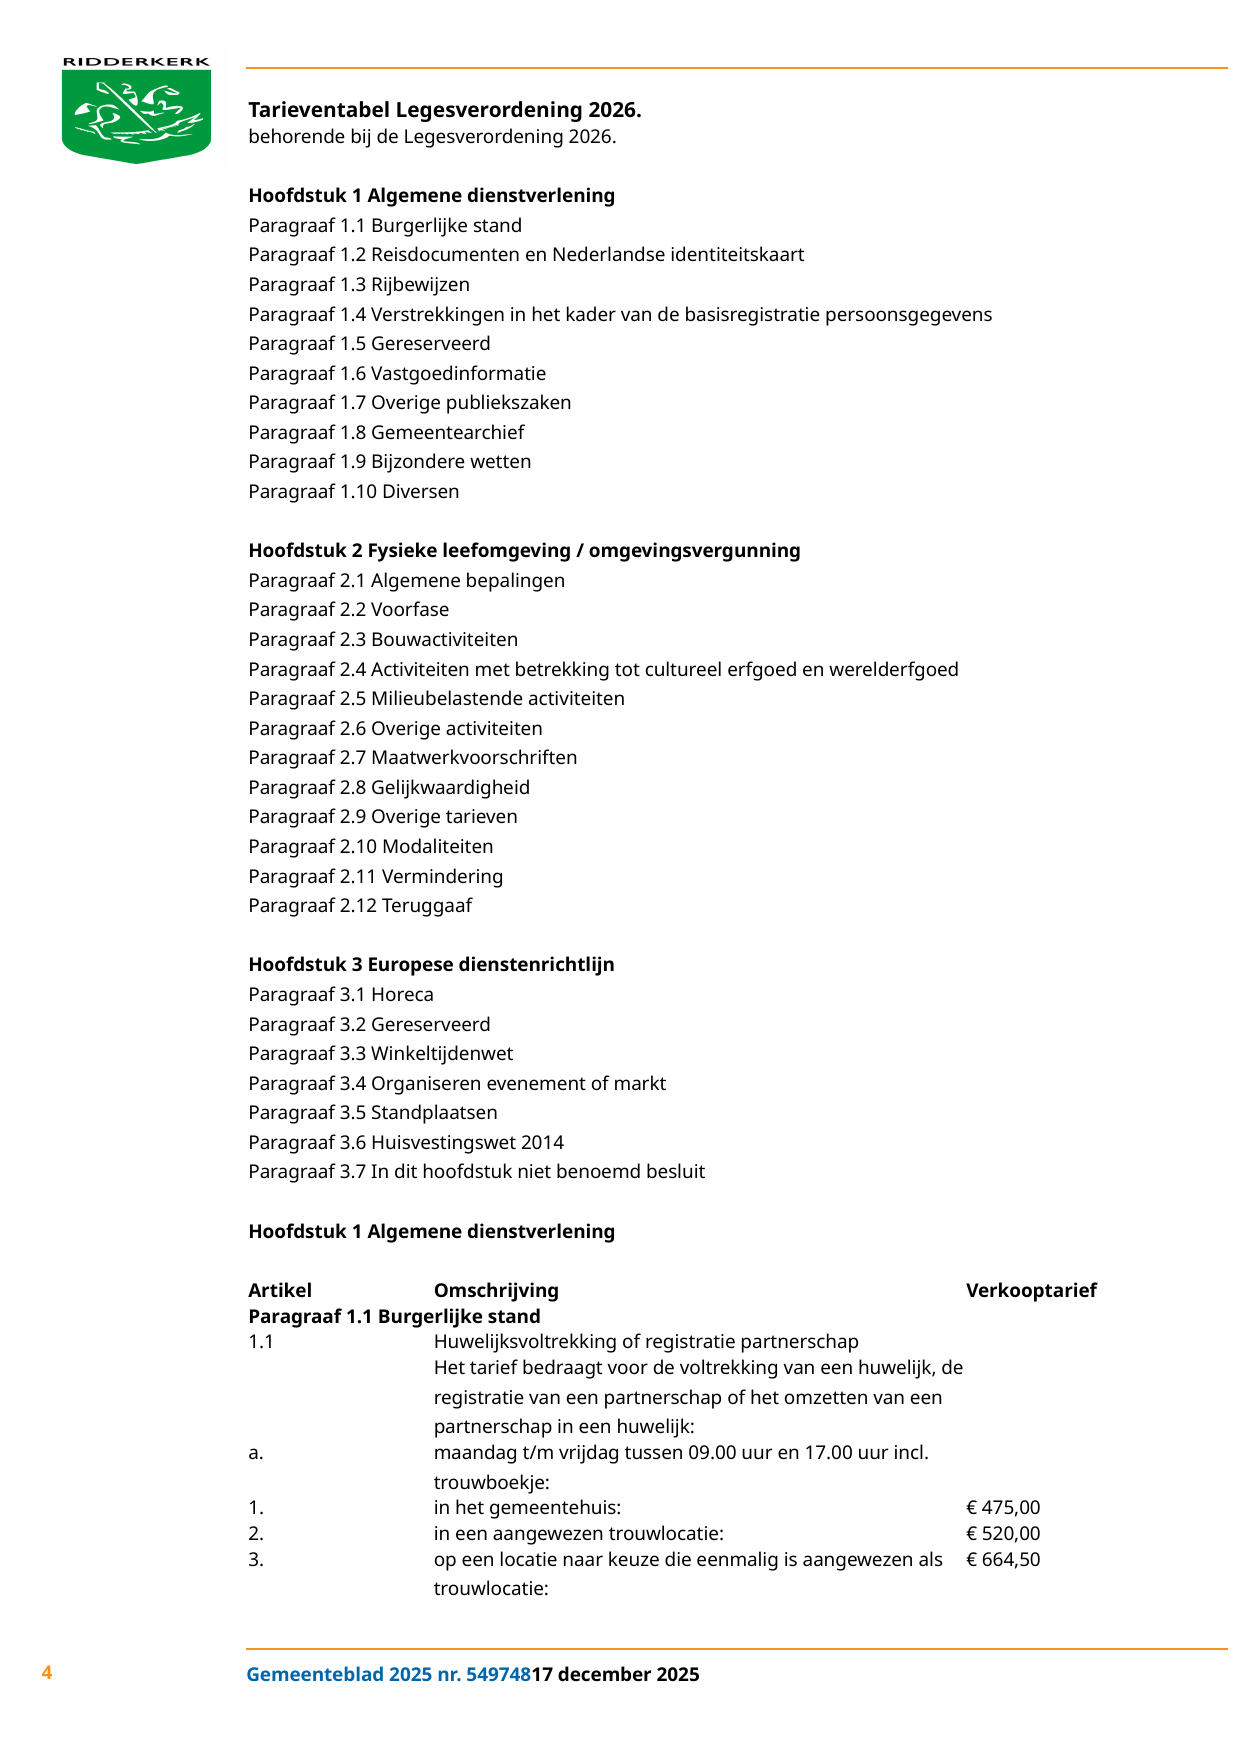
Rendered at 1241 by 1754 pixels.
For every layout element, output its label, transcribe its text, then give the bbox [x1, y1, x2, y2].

text Paragraaf 2.9 Overige tarieven [248, 804, 1152, 829]
text Paragraaf 2.2 Voorfase [248, 597, 1152, 622]
text Paragraaf 2.1 Algemene bepalingen [248, 567, 1152, 593]
table_cell € 664,50 [966, 1546, 1152, 1601]
table_cell 2. [248, 1520, 433, 1546]
table_cell [966, 1439, 1152, 1494]
table_header Verkooptarief [966, 1277, 1152, 1303]
text Paragraaf 1.6 Vastgoedinformatie [248, 360, 1152, 386]
picture [41, 47, 231, 172]
text Paragraaf 1.1 Burgerlijke stand [248, 212, 1152, 238]
text Paragraaf 3.7 In dit hoofdstuk niet benoemd besluit [248, 1159, 1152, 1184]
table_header Artikel [248, 1277, 433, 1303]
text Paragraaf 1.5 Gereserveerd [248, 330, 1152, 356]
table_cell in een aangewezen trouwlocatie: [434, 1520, 966, 1546]
table_cell 1. [248, 1495, 433, 1520]
text Paragraaf 3.3 Winkeltijdenwet [248, 1040, 1152, 1066]
text Paragraaf 2.8 Gelijkwaardigheid [248, 774, 1152, 800]
text Paragraaf 3.5 Standplaatsen [248, 1099, 1152, 1125]
table_cell op een locatie naar keuze die eenmalig is aangewezen als trouwlocatie: [434, 1546, 966, 1601]
text Paragraaf 2.11 Vermindering [248, 863, 1152, 889]
text Paragraaf 3.2 Gereserveerd [248, 1011, 1152, 1037]
text Paragraaf 2.10 Modaliteiten [248, 833, 1152, 859]
text Paragraaf 2.4 Activiteiten met betrekking tot cultureel erfgoed en werelderfgoed [248, 656, 1152, 682]
text Paragraaf 1.8 Gemeentearchief [248, 419, 1152, 445]
text Paragraaf 1.2 Reisdocumenten en Nederlandse identiteitskaart [248, 242, 1152, 267]
text Paragraaf 2.12 Teruggaaf [248, 892, 1152, 918]
table_cell in het gemeentehuis: [434, 1495, 966, 1520]
table_cell Paragraaf 1.1 Burgerlijke stand [248, 1303, 1152, 1329]
text behorende bij de Legesverordening 2026. [248, 123, 1152, 149]
text Paragraaf 1.10 Diversen [248, 478, 1152, 504]
table_cell [966, 1354, 1152, 1439]
text Paragraaf 2.7 Maatwerkvoorschriften [248, 744, 1152, 770]
text Hoofdstuk 1 Algemene dienstverlening [248, 1218, 1152, 1244]
text Paragraaf 3.6 Huisvestingswet 2014 [248, 1129, 1152, 1155]
text Hoofdstuk 3 Europese dienstenrichtlijn [248, 952, 1152, 977]
table_cell [248, 1354, 433, 1439]
table_cell a. [248, 1439, 433, 1494]
text Paragraaf 1.4 Verstrekkingen in het kader van de basisregistratie persoonsgegevens [248, 301, 1152, 327]
table_cell 3. [248, 1546, 433, 1601]
table_cell maandag t/m vrijdag tussen 09.00 uur en 17.00 uur incl. trouwboekje: [434, 1439, 966, 1494]
text Paragraaf 1.7 Overige publiekszaken [248, 389, 1152, 415]
text Paragraaf 1.3 Rijbewijzen [248, 271, 1152, 297]
table_cell 1.1 [248, 1329, 433, 1354]
text Hoofdstuk 2 Fysieke leefomgeving / omgevingsvergunning [248, 537, 1152, 563]
text Paragraaf 1.9 Bijzondere wetten [248, 449, 1152, 474]
text Paragraaf 2.6 Overige activiteiten [248, 715, 1152, 741]
table_cell Huwelijksvoltrekking of registratie partnerschap [434, 1329, 966, 1354]
table_cell [966, 1329, 1152, 1354]
text Paragraaf 3.1 Horeca [248, 981, 1152, 1007]
table_header Omschrijving [434, 1277, 966, 1303]
text Hoofdstuk 1 Algemene dienstverlening [248, 182, 1152, 208]
text Paragraaf 2.3 Bouwactiviteiten [248, 626, 1152, 652]
table_cell € 475,00 [966, 1495, 1152, 1520]
text Tarieventabel Legesverordening 2026. [248, 95, 1152, 123]
text Paragraaf 3.4 Organiseren evenement of markt [248, 1070, 1152, 1096]
table_cell € 520,00 [966, 1520, 1152, 1546]
text Paragraaf 2.5 Milieubelastende activiteiten [248, 685, 1152, 711]
table_cell Het tarief bedraagt voor de voltrekking van een huwelijk, de registratie van een partnerschap of het omzetten van een partnerschap in een huwelijk: [434, 1354, 966, 1439]
